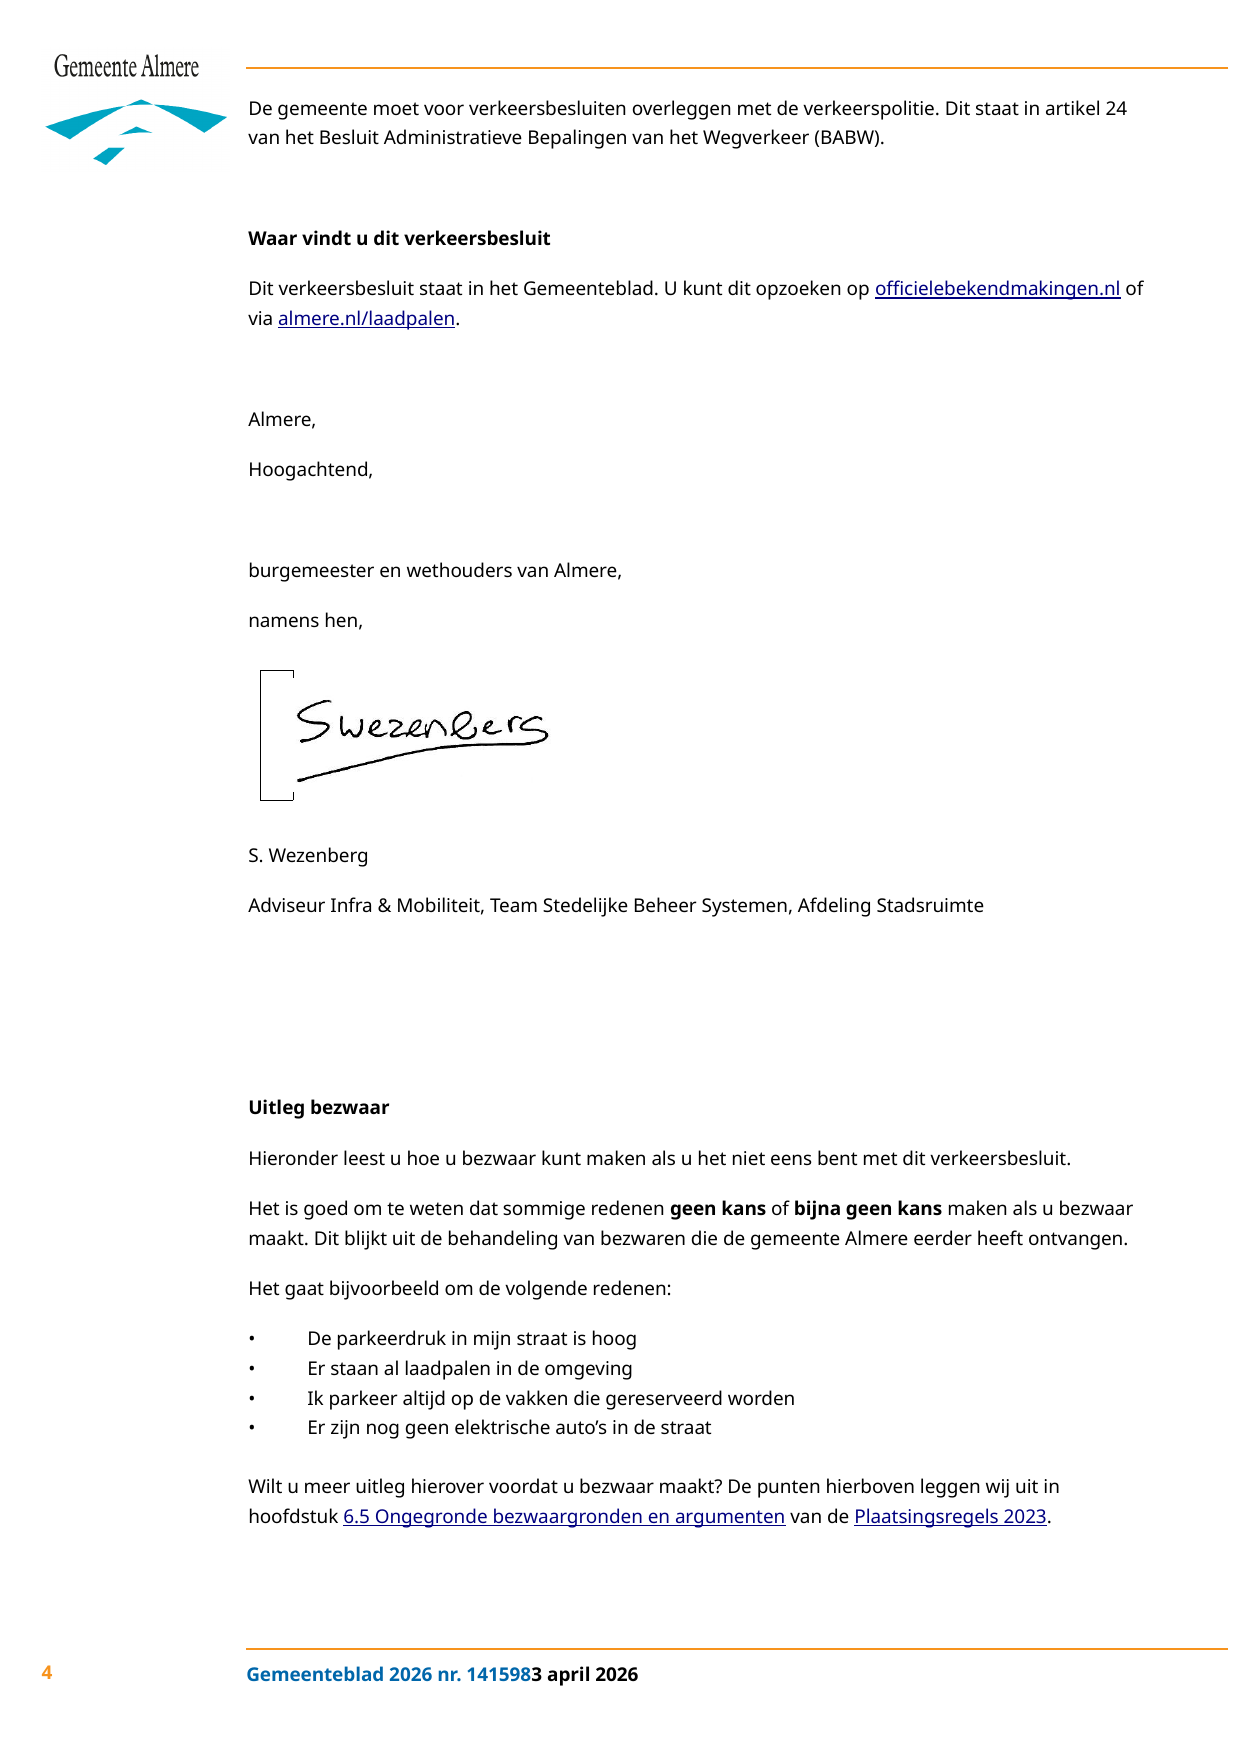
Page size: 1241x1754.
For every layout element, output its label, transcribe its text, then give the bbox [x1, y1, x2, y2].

text De gemeente moet voor verkeersbesluiten overleggen met de verkeerspolitie. Dit staat in artikel 24 van het Besluit Administratieve Bepalingen van het Wegverkeer (BABW). [248, 95, 1152, 150]
text Waar vindt u dit verkeersbesluit [248, 225, 1152, 251]
text Hieronder leest u hoe u bezwaar kunt maken als u het niet eens bent met dit verkeersbesluit. [248, 1145, 1152, 1171]
list Er zijn nog geen elektrische auto’s in de straat [248, 1414, 1152, 1440]
text namens hen, [248, 608, 1152, 633]
list Ik parkeer altijd op de vakken die gereserveerd worden [248, 1385, 1152, 1411]
text Uitleg bezwaar [248, 1094, 1152, 1120]
picture [268, 678, 576, 792]
list Er staan al laadpalen in de omgeving [248, 1355, 1152, 1381]
text Het is goed om te weten dat sommige redenen geen kans of bijna geen kans maken als u bezwaar maakt. Dit blijkt uit de behandeling van bezwaren die de gemeente Almere eerder heeft ontvangen. [248, 1195, 1152, 1251]
text Almere, [248, 406, 1152, 432]
text Adviseur Infra & Mobiliteit, Team Stedelijke Beheer Systemen, Afdeling Stadsruimte [248, 893, 1152, 918]
text Wilt u meer uitleg hierover voordat u bezwaar maakt? De punten hierboven leggen wij uit in hoofdstuk 6.5 Ongegronde bezwaargronden en argumenten van de Plaatsingsregels 2023. [248, 1473, 1152, 1529]
text Het gaat bijvoorbeeld om de volgende redenen: [248, 1275, 1152, 1301]
text burgemeester en wethouders van Almere, [248, 557, 1152, 583]
list De parkeerdruk in mijn straat is hoog [248, 1326, 1152, 1351]
text Dit verkeersbesluit staat in het Gemeenteblad. U kunt dit opzoeken op officielebekendmakingen.nl of via almere.nl/laadpalen. [248, 276, 1152, 331]
text Hoogachtend, [248, 456, 1152, 482]
picture [41, 47, 231, 172]
text S. Wezenberg [248, 842, 1152, 868]
